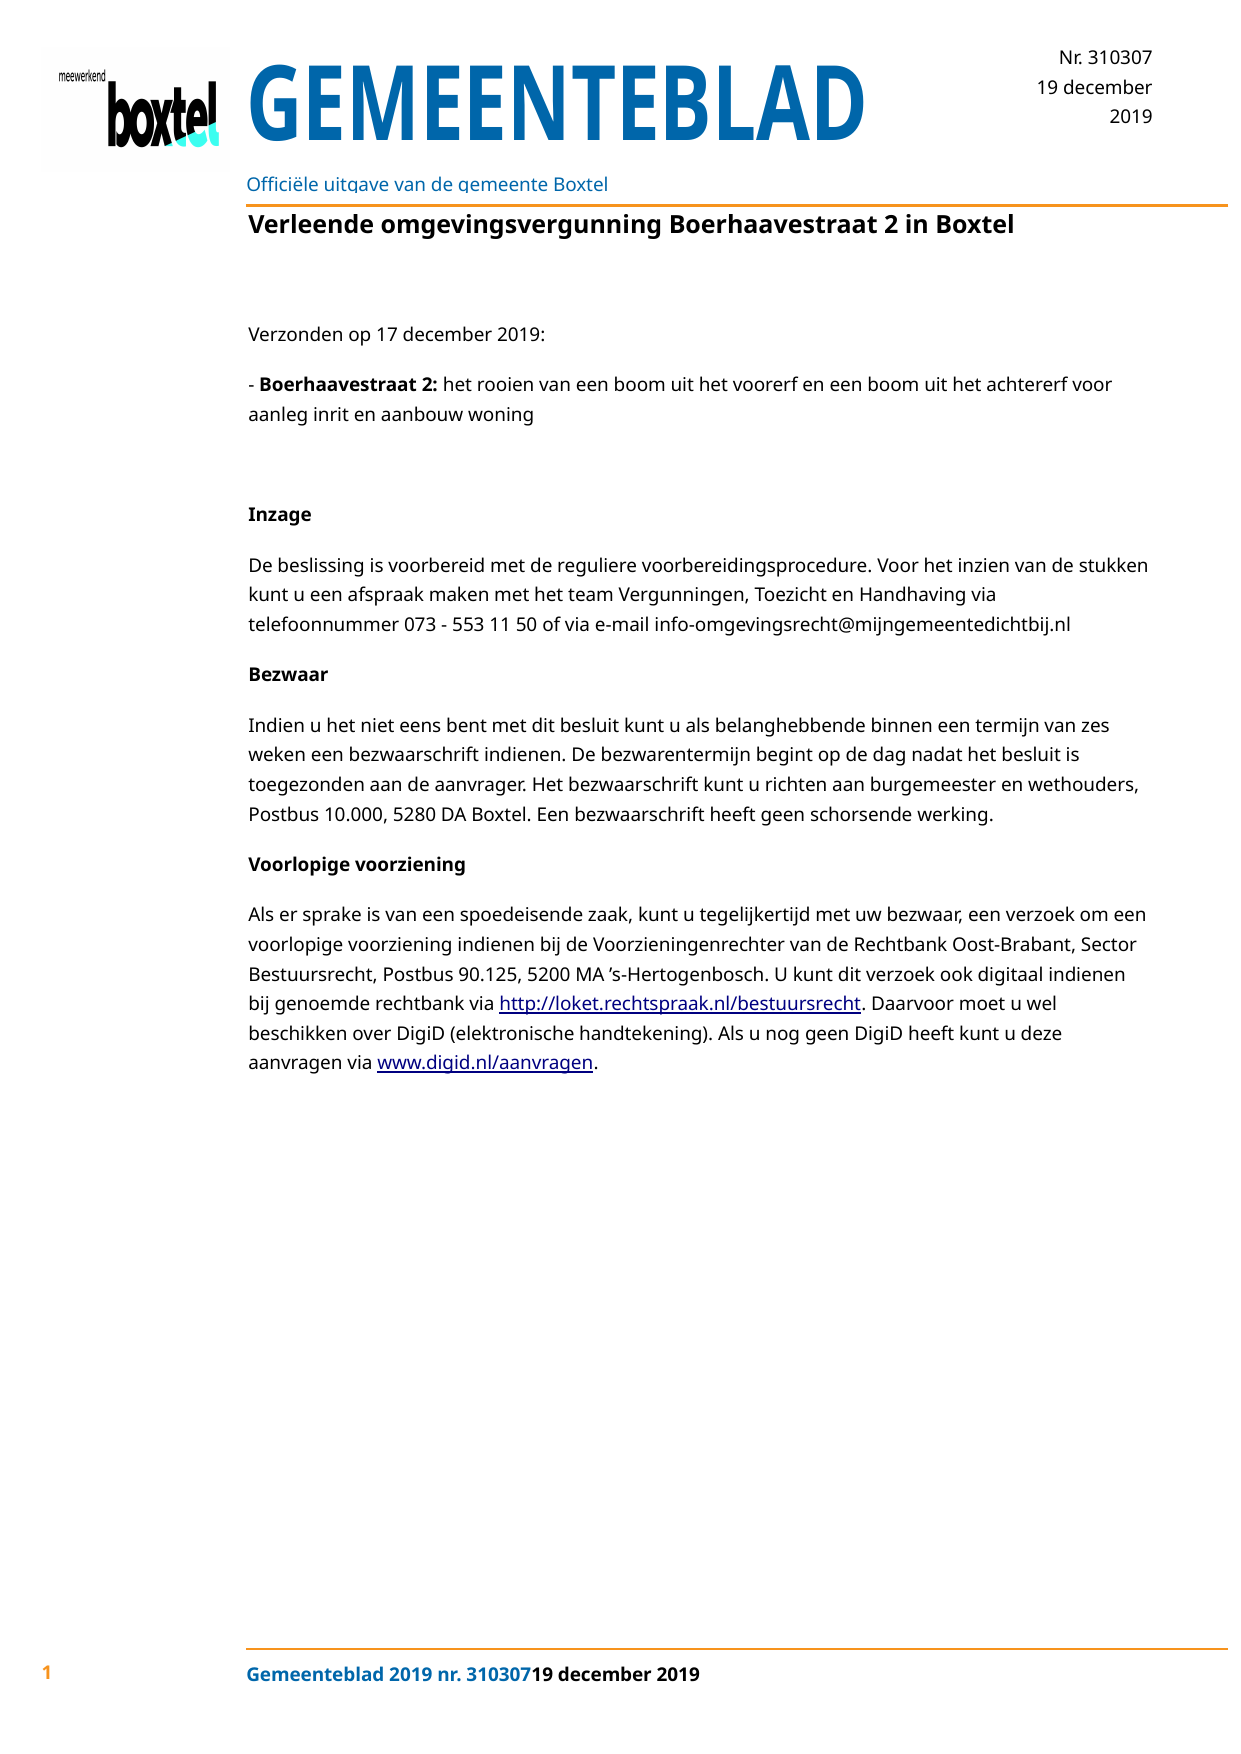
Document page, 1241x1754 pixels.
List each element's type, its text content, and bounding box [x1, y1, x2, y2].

picture [41, 47, 231, 172]
text Inzage [248, 502, 1152, 527]
text De beslissing is voorbereid met de reguliere voorbereidingsprocedure. Voor het inzien van de stukken kunt u een afspraak maken met het team Vergunningen, Toezicht en Handhaving via telefoonnummer 073 - 553 11 50 of via e-mail info-omgevingsrecht@mijngemeentedichtbij.nl [248, 552, 1152, 637]
text Voorlopige voorziening [248, 851, 1152, 877]
text Bezwaar [248, 662, 1152, 687]
text Indien u het niet eens bent met dit besluit kunt u als belanghebbende binnen een termijn van zes weken een bezwaarschrift indienen. De bezwarentermijn begint op de dag nadat het besluit is toegezonden aan de aanvrager. Het bezwaarschrift kunt u richten aan burgemeester en wethouders, Postbus 10.000, 5280 DA Boxtel. Een bezwaarschrift heeft geen schorsende werking. [248, 712, 1152, 826]
text - Boerhaavestraat 2: het rooien van een boom uit het voorerf en een boom uit het achtererf voor aanleg inrit en aanbouw woning [248, 371, 1152, 426]
text Verzonden op 17 december 2019: [248, 321, 1152, 346]
text Als er sprake is van een spoedeisende zaak, kunt u tegelijkertijd met uw bezwaar, een verzoek om een voorlopige voorziening indienen bij de Voorzieningenrechter van de Rechtbank Oost-Brabant, Sector Bestuursrecht, Postbus 90.125, 5200 MA ’s-Hertogenbosch. U kunt dit verzoek ook digitaal indienen bij genoemde rechtbank via http://loket.rechtspraak.nl/bestuursrecht. Daarvoor moet u wel beschikken over DigiD (elektronische handtekening). Als u nog geen DigiD heeft kunt u deze aanvragen via www.digid.nl/aanvragen. [248, 902, 1152, 1075]
text Verleende omgevingsvergunning Boerhaavestraat 2 in Boxtel [248, 207, 1152, 241]
